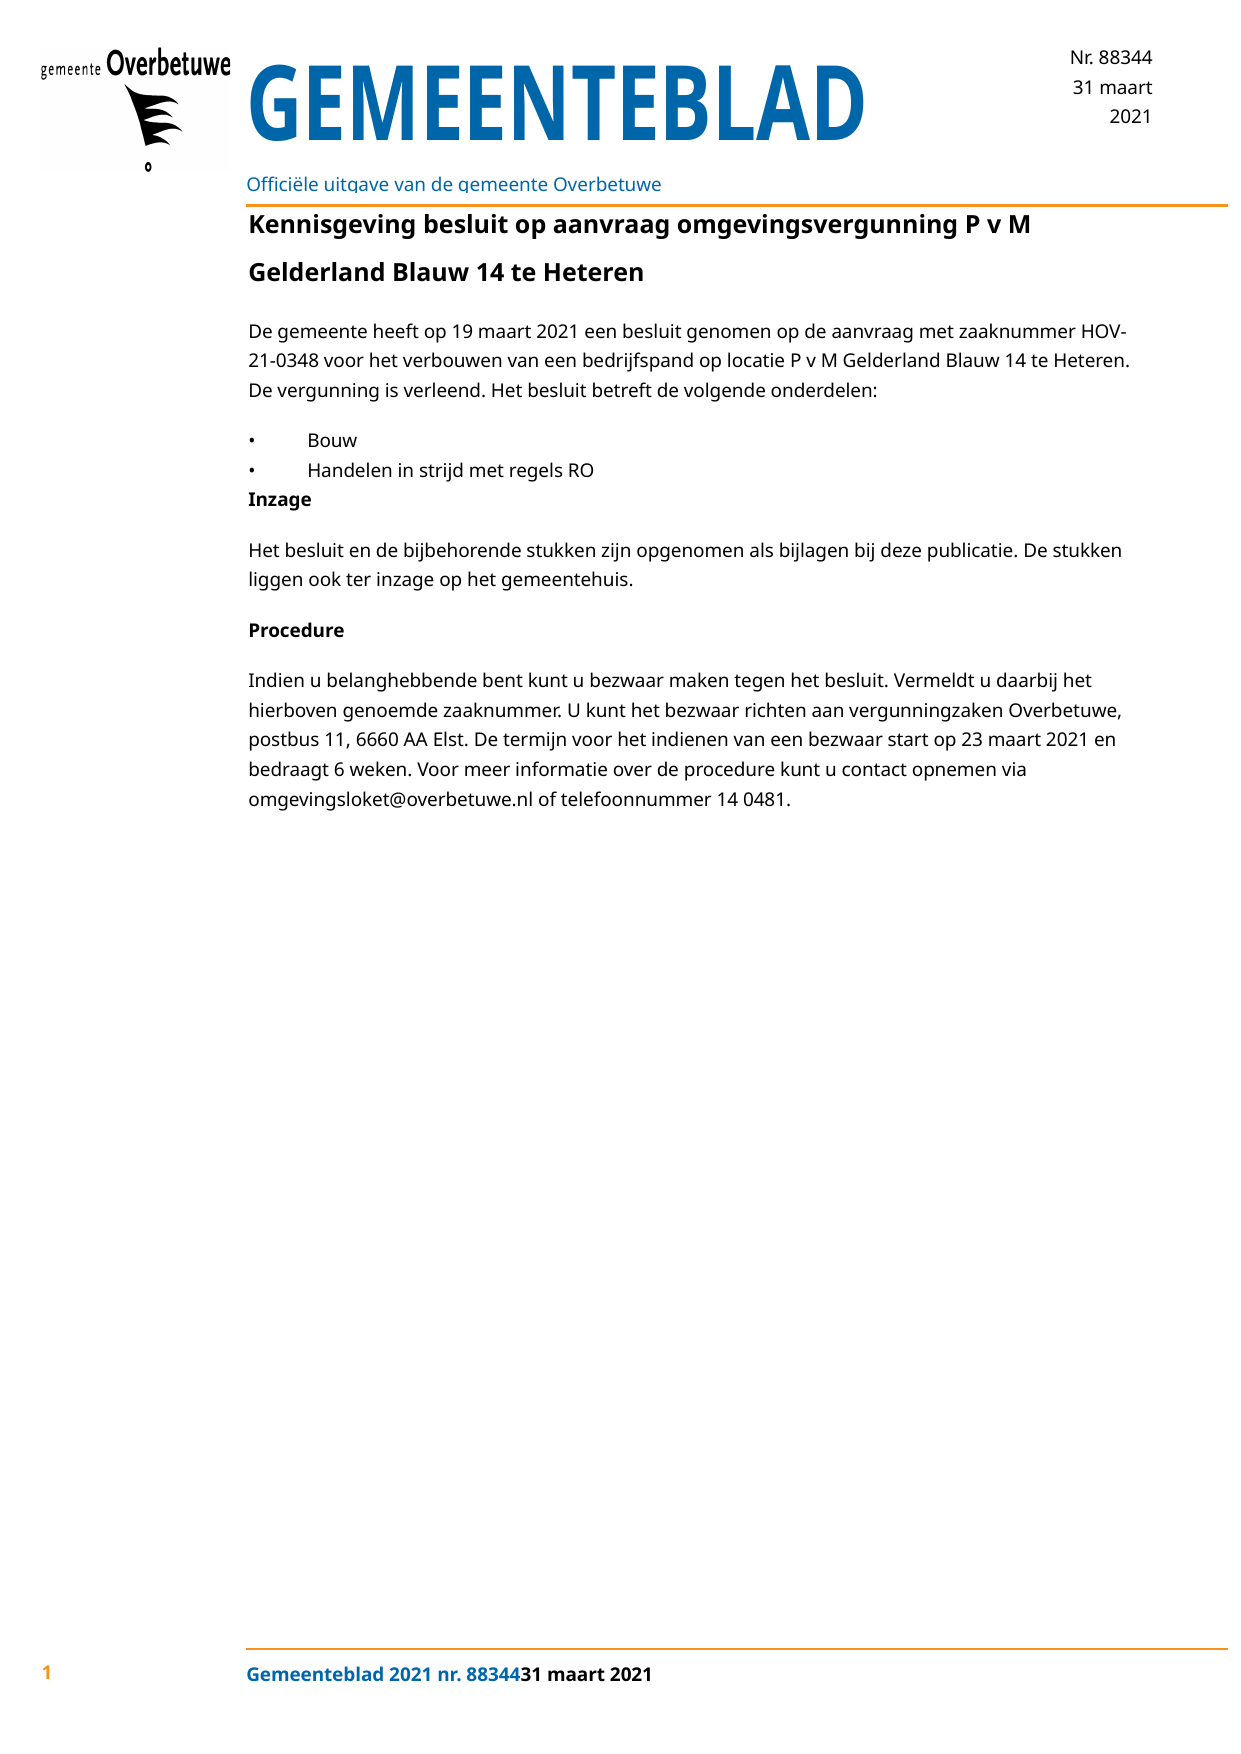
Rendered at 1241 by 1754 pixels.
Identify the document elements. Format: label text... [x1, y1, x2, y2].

text Kennisgeving besluit op aanvraag omgevingsvergunning P v M Gelderland Blauw 14 te Heteren [248, 207, 1152, 288]
picture [41, 47, 231, 172]
text De gemeente heeft op 19 maart 2021 een besluit genomen op de aanvraag met zaaknummer HOV-21-0348 voor het verbouwen van een bedrijfspand op locatie P v M Gelderland Blauw 14 te Heteren. De vergunning is verleend. Het besluit betreft de volgende onderdelen: [248, 318, 1152, 403]
list Bouw [248, 427, 1152, 453]
text Procedure [248, 617, 1152, 643]
list Handelen in strijd met regels RO [248, 457, 1152, 483]
text Inzage [248, 487, 1152, 512]
text Het besluit en de bijbehorende stukken zijn opgenomen als bijlagen bij deze publicatie. De stukken liggen ook ter inzage op het gemeentehuis. [248, 537, 1152, 592]
text Indien u belanghebbende bent kunt u bezwaar maken tegen het besluit. Vermeldt u daarbij het hierboven genoemde zaaknummer. U kunt het bezwaar richten aan vergunningzaken Overbetuwe, postbus 11, 6660 AA Elst. De termijn voor het indienen van een bezwaar start op 23 maart 2021 en bedraagt 6 weken. Voor meer informatie over de procedure kunt u contact opnemen via omgevingsloket@overbetuwe.nl of telefoonnummer 14 0481. [248, 667, 1152, 812]
